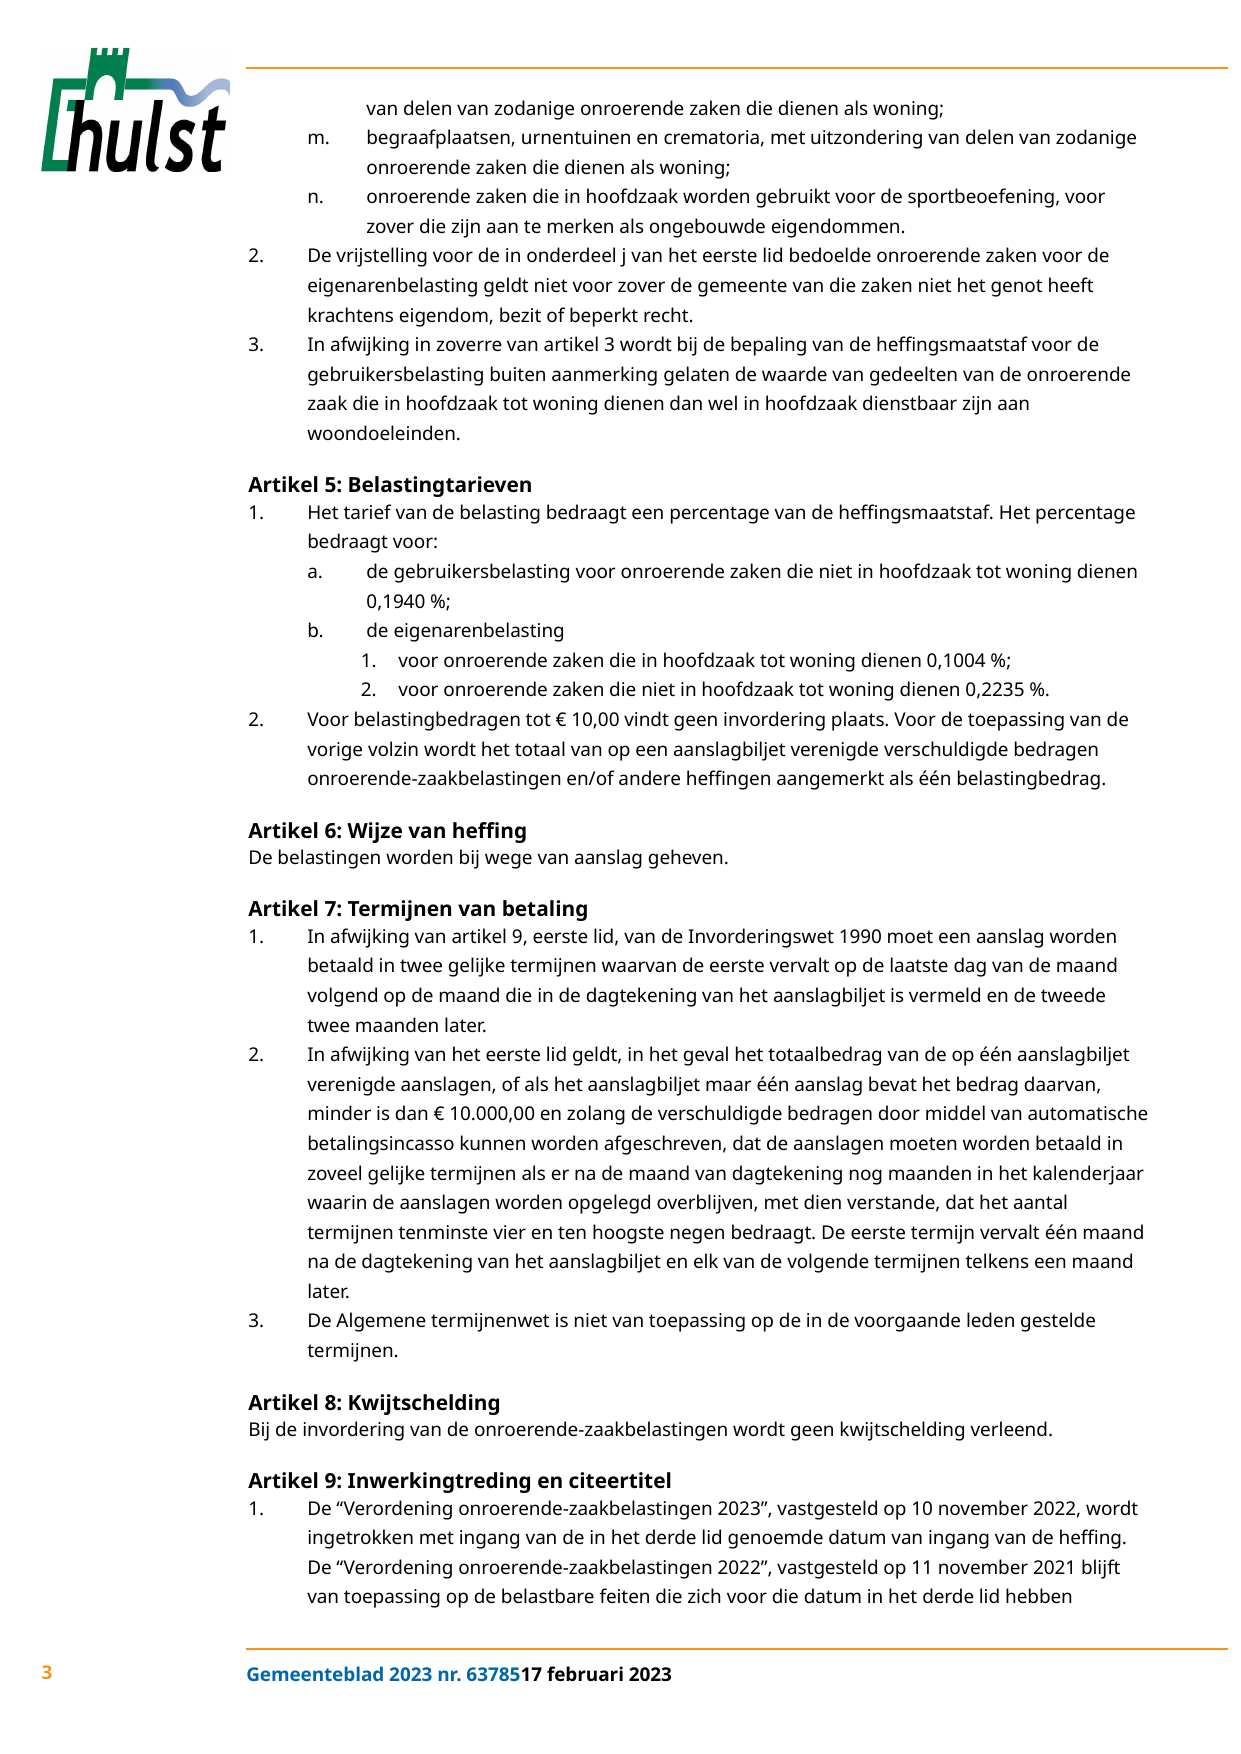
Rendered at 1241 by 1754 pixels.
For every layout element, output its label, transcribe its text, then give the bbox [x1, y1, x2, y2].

list de gebruikersbelasting voor onroerende zaken die niet in hoofdzaak tot woning dienen 0,1940 %; [307, 558, 1152, 613]
text Artikel 6: Wijze van heffing [248, 816, 1152, 844]
list De Algemene termijnenwet is niet van toepassing op de in de voorgaande leden gestelde termijnen. [248, 1308, 1152, 1363]
text Bij de invordering van de onroerende-zaakbelastingen wordt geen kwijtschelding verleend. [248, 1416, 1152, 1442]
list De vrijstelling voor de in onderdeel j van het eerste lid bedoelde onroerende zaken voor de eigenarenbelasting geldt niet voor zover de gemeente van die zaken niet het genot heeft krachtens eigendom, bezit of beperkt recht. [248, 243, 1152, 328]
list voor onroerende zaken die in hoofdzaak tot woning dienen 0,1004 %; [361, 647, 1152, 673]
list In afwijking in zoverre van artikel 3 wordt bij de bepaling van de heffingsmaatstaf voor de gebruikersbelasting buiten aanmerking gelaten de waarde van gedeelten van de onroerende zaak die in hoofdzaak tot woning dienen dan wel in hoofdzaak dienstbaar zijn aan woondoeleinden. [248, 331, 1152, 446]
list In afwijking van het eerste lid geldt, in het geval het totaalbedrag van de op één aanslagbiljet verenigde aanslagen, of als het aanslagbiljet maar één aanslag bevat het bedrag daarvan, minder is dan € 10.000,00 en zolang de verschuldigde bedragen door middel van automatische betalingsincasso kunnen worden afgeschreven, dat de aanslagen moeten worden betaald in zoveel gelijke termijnen als er na de maand van dagtekening nog maanden in het kalenderjaar waarin de aanslagen worden opgelegd overblijven, met dien verstande, dat het aantal termijnen tenminste vier en ten hoogste negen bedraagt. De eerste termijn vervalt één maand na de dagtekening van het aanslagbiljet en elk van de volgende termijnen telkens een maand later. [248, 1041, 1152, 1304]
list Voor belastingbedragen tot € 10,00 vindt geen invordering plaats. Voor de toepassing van de vorige volzin wordt het totaal van op een aanslagbiljet verenigde verschuldigde bedragen onroerende-zaakbelastingen en/of andere heffingen aangemerkt als één belastingbedrag. [248, 706, 1152, 791]
list De “Verordening onroerende-zaakbelastingen 2023”, vastgesteld op 10 november 2022, wordt ingetrokken met ingang van de in het derde lid genoemde datum van ingang van de heffing. De “Verordening onroerende-zaakbelastingen 2022”, vastgesteld op 11 november 2021 blijft van toepassing op de belastbare feiten die zich voor die datum in het derde lid hebben [248, 1495, 1152, 1609]
list begraafplaatsen, urnentuinen en crematoria, met uitzondering van delen van zodanige onroerende zaken die dienen als woning; [307, 124, 1152, 180]
list voor onroerende zaken die niet in hoofdzaak tot woning dienen 0,2235 %. [361, 677, 1152, 702]
list onroerende zaken die in hoofdzaak worden gebruikt voor de sportbeoefening, voor zover die zijn aan te merken als ongebouwde eigendommen. [307, 183, 1152, 239]
list van delen van zodanige onroerende zaken die dienen als woning; [307, 95, 1152, 121]
text Artikel 7: Termijnen van betaling [248, 894, 1152, 923]
text Artikel 9: Inwerkingtreding en citeertitel [248, 1466, 1152, 1495]
list In afwijking van artikel 9, eerste lid, van de Invorderingswet 1990 moet een aanslag worden betaald in twee gelijke termijnen waarvan de eerste vervalt op de laatste dag van de maand volgend op de maand die in de dagtekening van het aanslagbiljet is vermeld en de tweede twee maanden later. [248, 923, 1152, 1037]
text Artikel 5: Belastingtarieven [248, 471, 1152, 499]
picture [41, 47, 231, 172]
list Het tarief van de belasting bedraagt een percentage van de heffingsmaatstaf. Het percentage bedraagt voor: [248, 499, 1152, 554]
text De belastingen worden bij wege van aanslag geheven. [248, 844, 1152, 870]
text Artikel 8: Kwijtschelding [248, 1388, 1152, 1416]
list de eigenarenbelasting [307, 617, 1152, 643]
